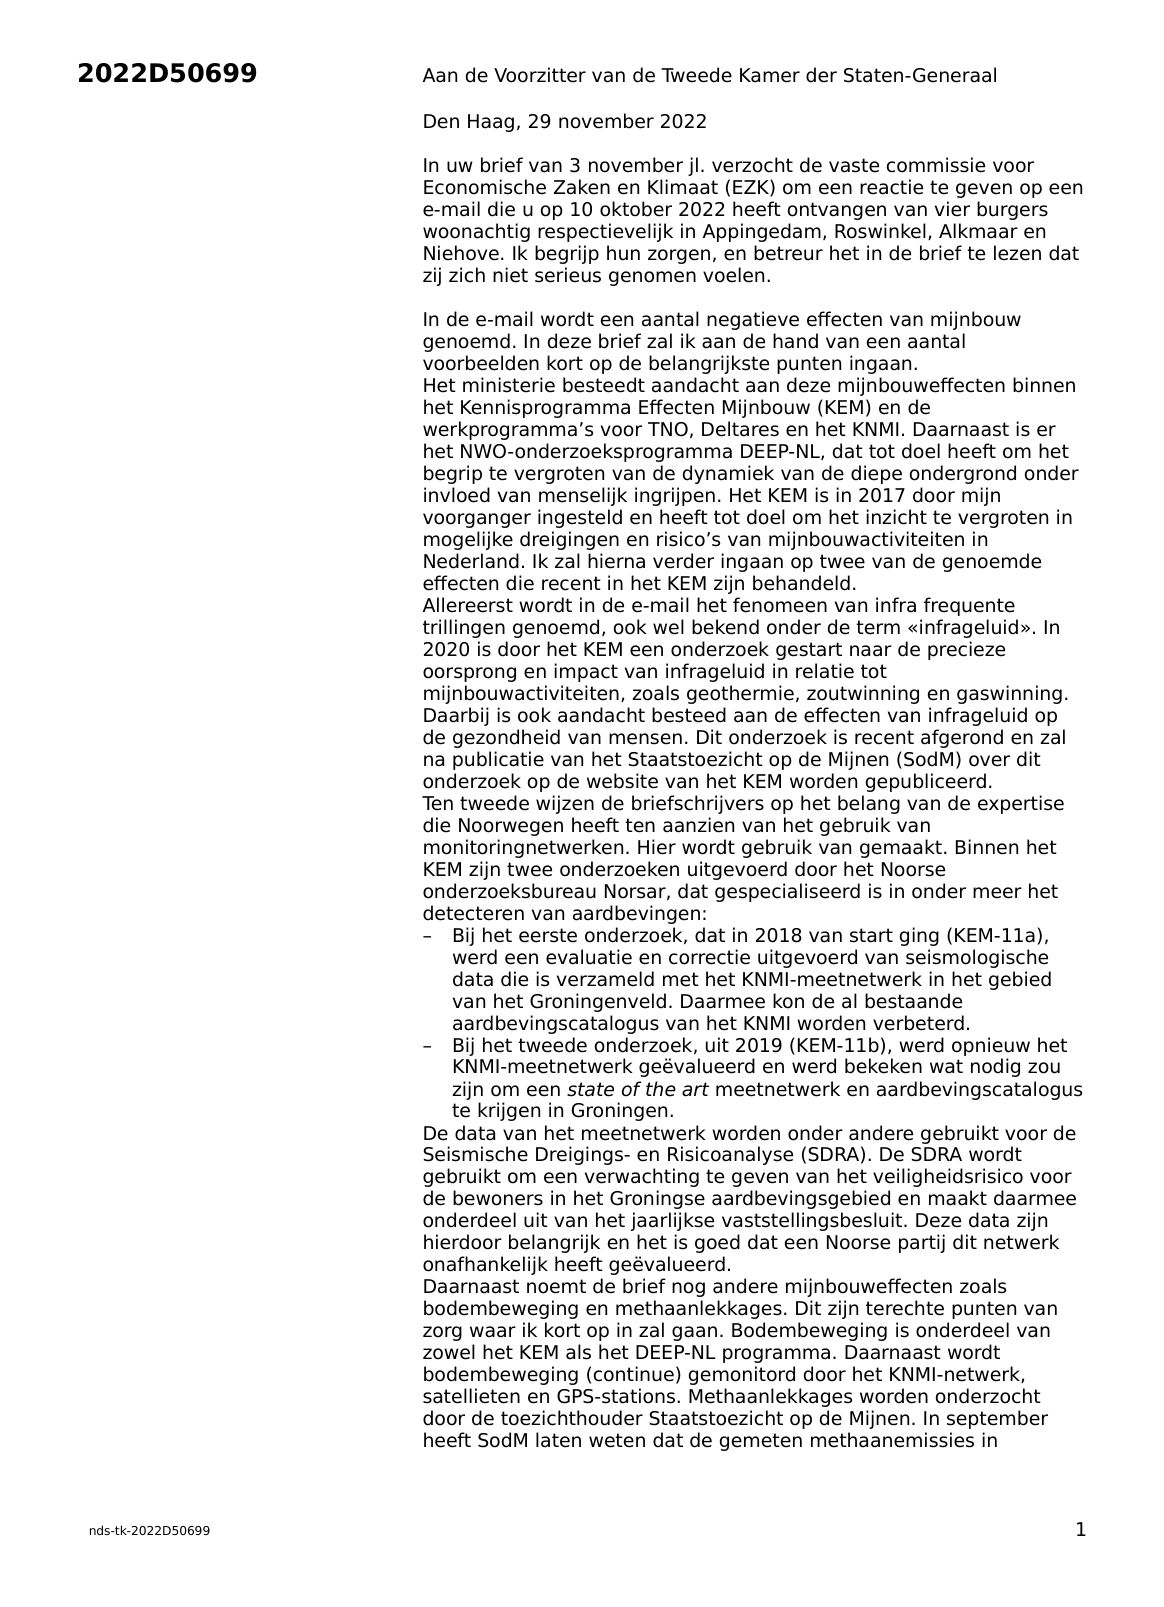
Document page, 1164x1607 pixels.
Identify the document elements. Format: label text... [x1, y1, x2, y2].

text – Bij het tweede onderzoek, uit 2019 (KEM-11b), werd opnieuw het KNMI-meetnetwerk geëvalueerd en werd bekeken wat nodig zou zijn om een state of the art meetnetwerk en aardbevingscatalogus te krijgen in Groningen. [422, 1034, 1087, 1122]
text Daarnaast noemt de brief nog andere mijnbouweffecten zoals bodembeweging en methaanlekkages. Dit zijn terechte punten van zorg waar ik kort op in zal gaan. Bodembeweging is onderdeel van zowel het KEM als het DEEP-NL programma. Daarnaast wordt bodembeweging (continue) gemonitord door het KNMI-netwerk, satellieten en GPS-stations. Methaanlekkages worden onderzocht door de toezichthouder Staatstoezicht op de Mijnen. In september heeft SodM laten weten dat de gemeten methaanemissies in [422, 1276, 1087, 1452]
text 2022D50699 Aan de Voorzitter van de Tweede Kamer der Staten-Generaal [77, 59, 1087, 89]
text – Bij het eerste onderzoek, dat in 2018 van start ging (KEM-11a), werd een evaluatie en correctie uitgevoerd van seismologische data die is verzameld met het KNMI-meetnetwerk in het gebied van het Groningenveld. Daarmee kon de al bestaande aardbevingscatalogus van het KNMI worden verbeterd. [422, 924, 1087, 1034]
text nds-tk-2022D50699 [88, 1524, 323, 1538]
text Het ministerie besteedt aandacht aan deze mijnbouweffecten binnen het Kennisprogramma Effecten Mijnbouw (KEM) en de werkprogramma’s voor TNO, Deltares en het KNMI. Daarnaast is er het NWO-onderzoeksprogramma DEEP-NL, dat tot doel heeft om het begrip te vergroten van de dynamiek van de diepe ondergrond onder invloed van menselijk ingrijpen. Het KEM is in 2017 door mijn voorganger ingesteld en heeft tot doel om het inzicht te vergroten in mogelijke dreigingen en risico’s van mijnbouwactiviteiten in Nederland. Ik zal hierna verder ingaan op twee van de genoemde effecten die recent in het KEM zijn behandeld. [422, 375, 1087, 595]
text Ten tweede wijzen de briefschrijvers op het belang van de expertise die Noorwegen heeft ten aanzien van het gebruik van monitoringnetwerken. Hier wordt gebruik van gemaakt. Binnen het KEM zijn twee onderzoeken uitgevoerd door het Noorse onderzoeksbureau Norsar, dat gespecialiseerd is in onder meer het detecteren van aardbevingen: [422, 793, 1087, 924]
text In de e-mail wordt een aantal negatieve effecten van mijnbouw genoemd. In deze brief zal ik aan de hand van een aantal voorbeelden kort op de belangrijkste punten ingaan. [422, 309, 1087, 375]
text In uw brief van 3 november jl. verzocht de vaste commissie voor Economische Zaken en Klimaat (EZK) om een reactie te geven op een e-mail die u op 10 oktober 2022 heeft ontvangen van vier burgers woonachtig respectievelijk in Appingedam, Roswinkel, Alkmaar en Niehove. Ik begrijp hun zorgen, en betreur het in de brief te lezen dat zij zich niet serieus genomen voelen. [422, 155, 1087, 287]
text Den Haag, 29 november 2022 [422, 111, 1087, 133]
text Allereerst wordt in de e-mail het fenomeen van infra frequente trillingen genoemd, ook wel bekend onder de term «infrageluid». In 2020 is door het KEM een onderzoek gestart naar de precieze oorsprong en impact van infrageluid in relatie tot mijnbouwactiviteiten, zoals geothermie, zoutwinning en gaswinning. Daarbij is ook aandacht besteed aan de effecten van infrageluid op de gezondheid van mensen. Dit onderzoek is recent afgerond en zal na publicatie van het Staatstoezicht op de Mijnen (SodM) over dit onderzoek op de website van het KEM worden gepubliceerd. [422, 595, 1087, 793]
text De data van het meetnetwerk worden onder andere gebruikt voor de Seismische Dreigings- en Risicoanalyse (SDRA). De SDRA wordt gebruikt om een verwachting te geven van het veiligheidsrisico voor de bewoners in het Groningse aardbevingsgebied en maakt daarmee onderdeel uit van het jaarlijkse vaststellingsbesluit. Deze data zijn hierdoor belangrijk en het is goed dat een Noorse partij dit netwerk onafhankelijk heeft geëvalueerd. [422, 1122, 1087, 1276]
